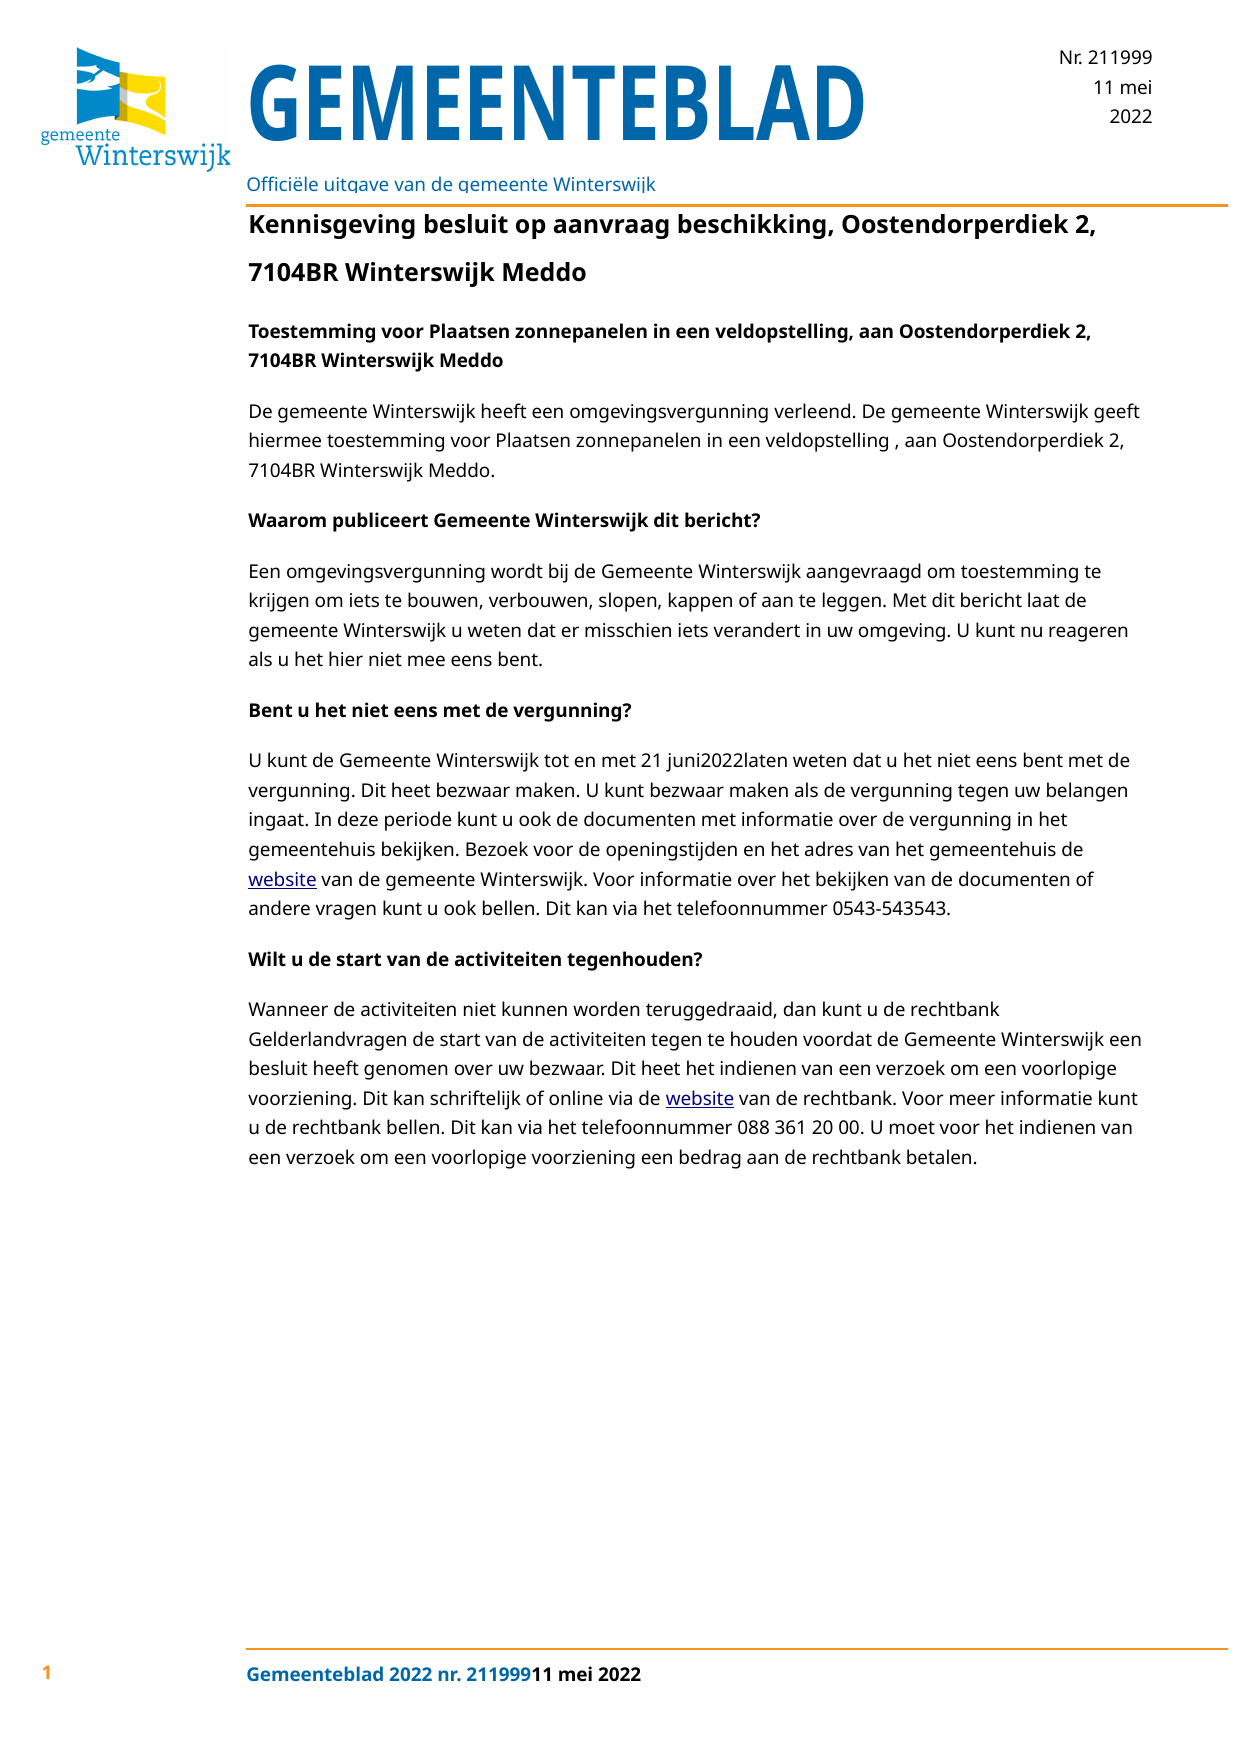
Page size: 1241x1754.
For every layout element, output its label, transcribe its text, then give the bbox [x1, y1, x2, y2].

text De gemeente Winterswijk heeft een omgevingsvergunning verleend. De gemeente Winterswijk geeft hiermee toestemming voor Plaatsen zonnepanelen in een veldopstelling , aan Oostendorperdiek 2, 7104BR Winterswijk Meddo. [248, 398, 1152, 483]
picture [225, 153, 231, 162]
text Bent u het niet eens met de vergunning? [248, 697, 1152, 723]
text Kennisgeving besluit op aanvraag beschikking, Oostendorperdiek 2, 7104BR Winterswijk Meddo [248, 207, 1152, 288]
text Waarom publiceert Gemeente Winterswijk dit bericht? [248, 507, 1152, 533]
text Toestemming voor Plaatsen zonnepanelen in een veldopstelling, aan Oostendorperdiek 2, 7104BR Winterswijk Meddo [248, 318, 1152, 373]
picture [41, 47, 231, 172]
text Wanneer de activiteiten niet kunnen worden teruggedraaid, dan kunt u de rechtbank Gelderlandvragen de start van de activiteiten tegen te houden voordat de Gemeente Winterswijk een besluit heeft genomen over uw bezwaar. Dit heet het indienen van een verzoek om een voorlopige voorziening. Dit kan schriftelijk of online via de website van de rechtbank. Voor meer informatie kunt u de rechtbank bellen. Dit kan via het telefoonnummer 088 361 20 00. U moet voor het indienen van een verzoek om een voorlopige voorziening een bedrag aan de rechtbank betalen. [248, 996, 1152, 1170]
text U kunt de Gemeente Winterswijk tot en met 21 juni2022laten weten dat u het niet eens bent met de vergunning. Dit heet bezwaar maken. U kunt bezwaar maken als de vergunning tegen uw belangen ingaat. In deze periode kunt u ook de documenten met informatie over de vergunning in het gemeentehuis bekijken. Bezoek voor de openingstijden en het adres van het gemeentehuis de website van de gemeente Winterswijk. Voor informatie over het bekijken van de documenten of andere vragen kunt u ook bellen. Dit kan via het telefoonnummer 0543-543543. [248, 747, 1152, 921]
text Een omgevingsvergunning wordt bij de Gemeente Winterswijk aangevraagd om toestemming te krijgen om iets te bouwen, verbouwen, slopen, kappen of aan te leggen. Met dit bericht laat de gemeente Winterswijk u weten dat er misschien iets verandert in uw omgeving. U kunt nu reageren als u het hier niet mee eens bent. [248, 558, 1152, 672]
text Wilt u de start van de activiteiten tegenhouden? [248, 946, 1152, 972]
